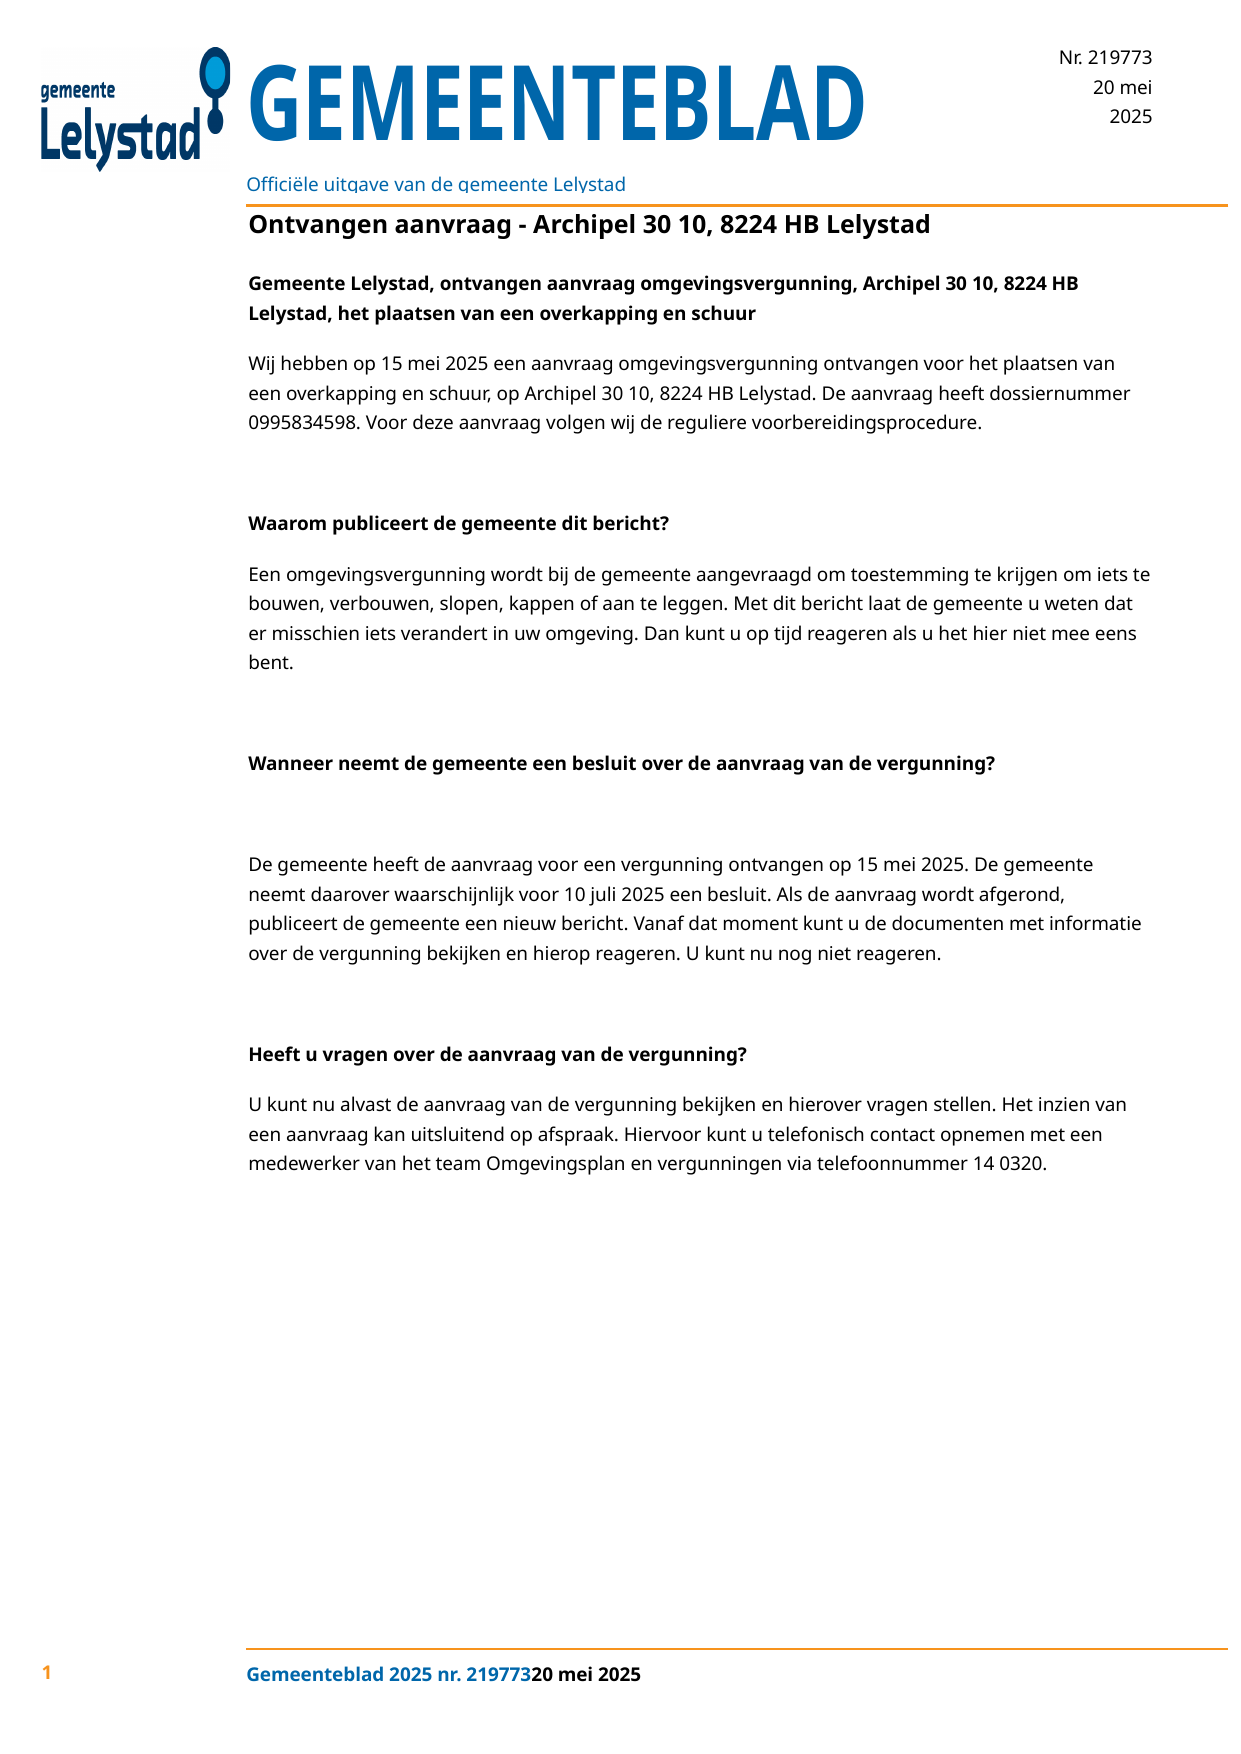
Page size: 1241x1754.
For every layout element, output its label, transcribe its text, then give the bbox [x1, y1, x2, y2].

text Gemeente Lelystad, ontvangen aanvraag omgevingsvergunning, Archipel 30 10, 8224 HB Lelystad, het plaatsen van een overkapping en schuur [248, 270, 1152, 326]
text De gemeente heeft de aanvraag voor een vergunning ontvangen op 15 mei 2025. De gemeente neemt daarover waarschijnlijk voor 10 juli 2025 een besluit. Als de aanvraag wordt afgerond, publiceert de gemeente een nieuw bericht. Vanaf dat moment kunt u de documenten met informatie over de vergunning bekijken en hierop reageren. U kunt nu nog niet reageren. [248, 851, 1152, 966]
text Een omgevingsvergunning wordt bij de gemeente aangevraagd om toestemming te krijgen om iets te bouwen, verbouwen, slopen, kappen of aan te leggen. Met dit bericht laat de gemeente u weten dat er misschien iets verandert in uw omgeving. Dan kunt u op tijd reageren als u het hier niet mee eens bent. [248, 561, 1152, 675]
text Waarom publiceert de gemeente dit bericht? [248, 510, 1152, 536]
text Wanneer neemt de gemeente een besluit over de aanvraag van de vergunning? [248, 750, 1152, 776]
text Ontvangen aanvraag - Archipel 30 10, 8224 HB Lelystad [248, 207, 1152, 241]
picture [41, 47, 231, 172]
text Wij hebben op 15 mei 2025 een aanvraag omgevingsvergunning ontvangen voor het plaatsen van een overkapping en schuur, op Archipel 30 10, 8224 HB Lelystad. De aanvraag heeft dossiernummer 0995834598. Voor deze aanvraag volgen wij de reguliere voorbereidingsprocedure. [248, 350, 1152, 435]
text Heeft u vragen over de aanvraag van de vergunning? [248, 1041, 1152, 1066]
text U kunt nu alvast de aanvraag van de vergunning bekijken en hierover vragen stellen. Het inzien van een aanvraag kan uitsluitend op afspraak. Hiervoor kunt u telefonisch contact opnemen met een medewerker van het team Omgevingsplan en vergunningen via telefoonnummer 14 0320. [248, 1091, 1152, 1176]
